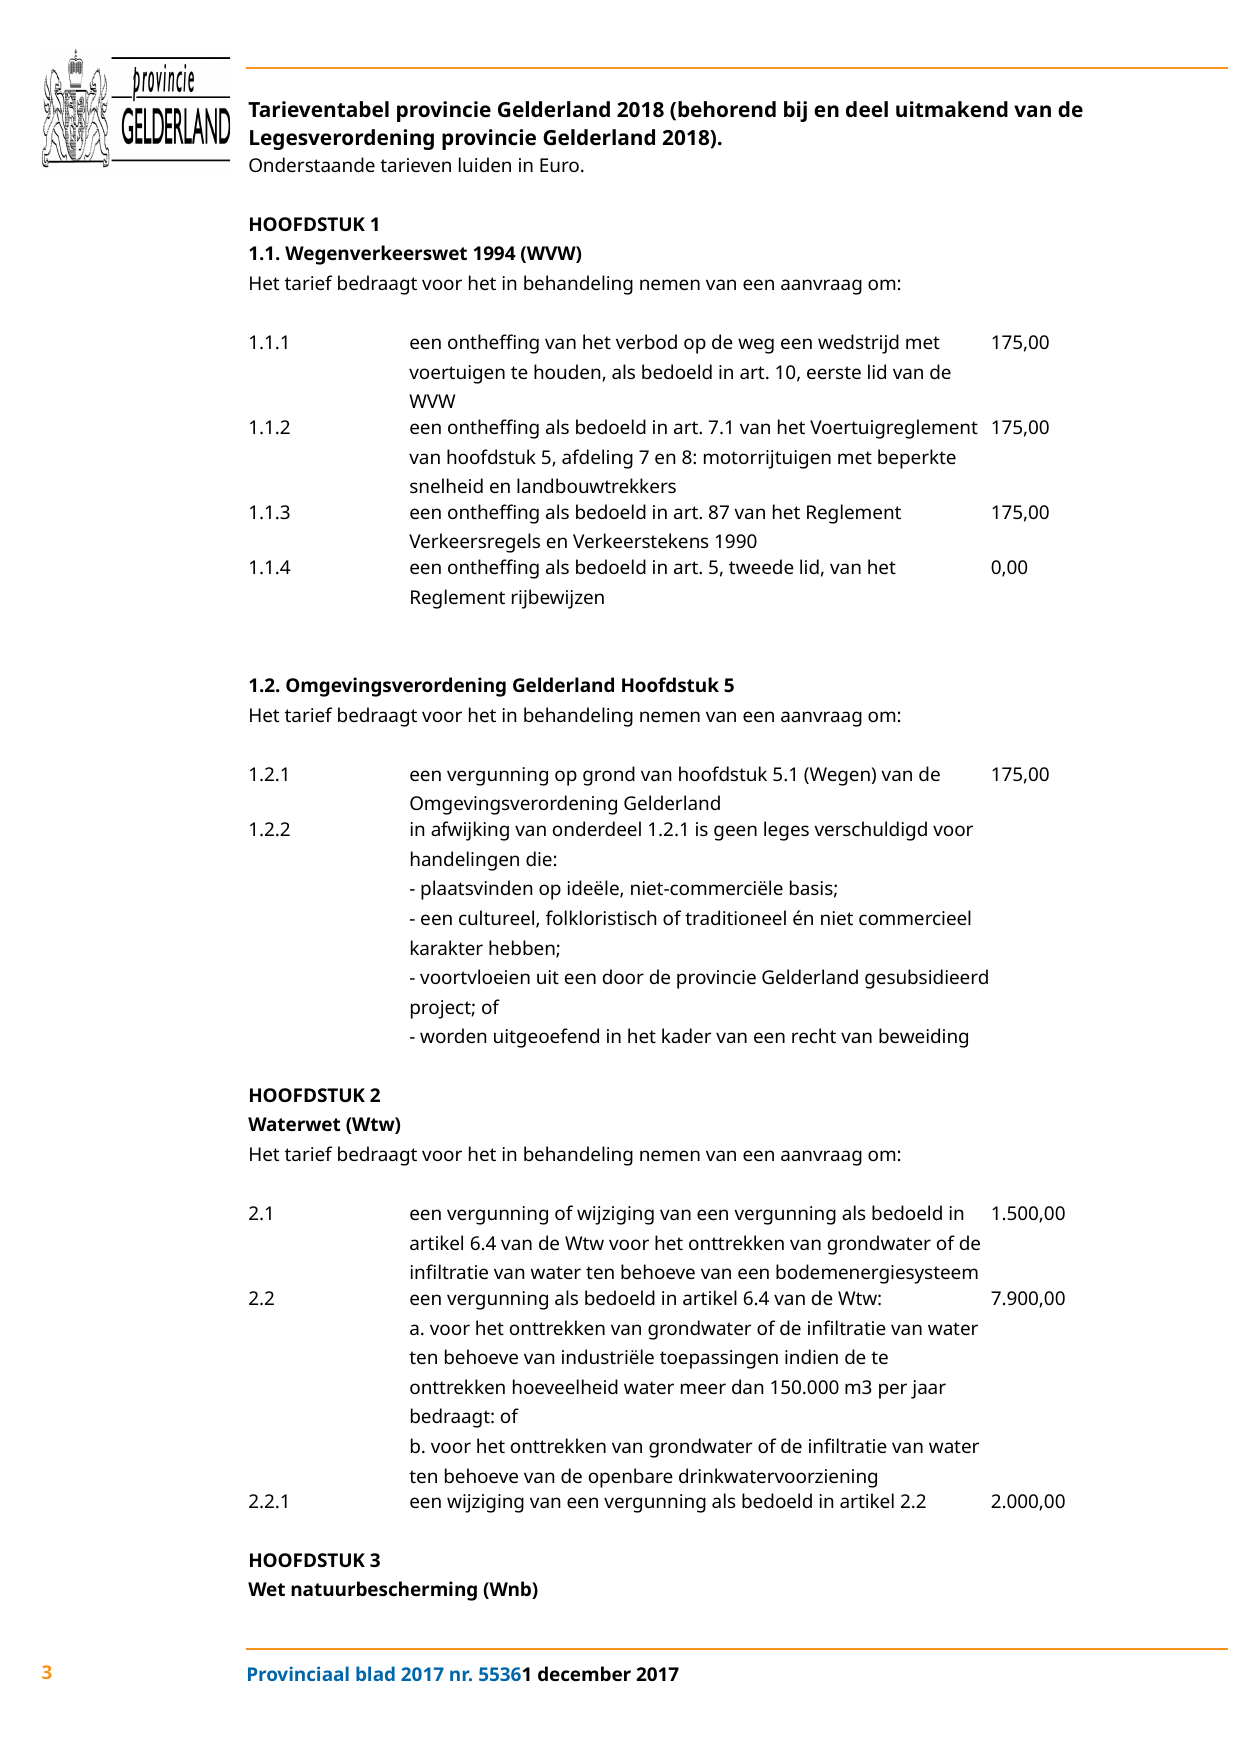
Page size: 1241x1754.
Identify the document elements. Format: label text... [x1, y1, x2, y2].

text 1.2. Omgevingsverordening Gelderland Hoofdstuk 5 [248, 672, 1152, 698]
text Wet natuurbescherming (Wnb) [248, 1577, 1152, 1602]
picture [41, 47, 231, 172]
table_cell in afwijking van onderdeel 1.2.1 is geen leges verschuldigd voor handelingen die: - plaatsvinden op ideële, niet-commerciële basis; - een cultureel, folkloristisch of traditioneel én niet commercieel karakter hebben; - voortvloeien uit een door de provincie Gelderland gesubsidieerd project; of - worden uitgeoefend in het kader van een recht van beweiding [409, 816, 991, 1049]
table_cell 1.2.2 [248, 816, 409, 1049]
table_header 175,00 [991, 329, 1152, 414]
table_cell [991, 816, 1152, 1049]
text HOOFDSTUK 1 [248, 211, 1152, 237]
text Onderstaande tarieven luiden in Euro. [248, 152, 1152, 177]
table_header 1.2.1 [248, 761, 409, 816]
table_cell een ontheffing als bedoeld in art. 7.1 van het Voertuigreglement van hoofdstuk 5, afdeling 7 en 8: motorrijtuigen met beperkte snelheid en landbouwtrekkers [409, 414, 991, 499]
table_header 2.1 [248, 1200, 409, 1285]
table_cell een wijziging van een vergunning als bedoeld in artikel 2.2 [409, 1489, 991, 1514]
text Tarieventabel provincie Gelderland 2018 (behorend bij en deel uitmakend van de Legesverordening provincie Gelderland 2018). [248, 95, 1152, 152]
text 1.1. Wegenverkeerswet 1994 (WVW) [248, 241, 1152, 266]
table_cell 2.2 [248, 1285, 409, 1488]
table_cell 1.1.2 [248, 414, 409, 499]
table_header een vergunning op grond van hoofdstuk 5.1 (Wegen) van de Omgevingsverordening Gelderland [409, 761, 991, 816]
table_cell een vergunning als bedoeld in artikel 6.4 van de Wtw: a. voor het onttrekken van grondwater of de infiltratie van water ten behoeve van industriële toepassingen indien de te onttrekken hoeveelheid water meer dan 150.000 m3 per jaar bedraagt: of b. voor het onttrekken van grondwater of de infiltratie van water ten behoeve van de openbare drinkwatervoorziening [409, 1285, 991, 1488]
text Waterwet (Wtw) [248, 1112, 1152, 1137]
text Het tarief bedraagt voor het in behandeling nemen van een aanvraag om: [248, 270, 1152, 296]
table_cell een ontheffing als bedoeld in art. 5, tweede lid, van het Reglement rijbewijzen [409, 555, 991, 610]
table_cell 1.1.4 [248, 555, 409, 610]
table_cell 2.2.1 [248, 1489, 409, 1514]
table_cell 175,00 [991, 499, 1152, 554]
table_cell 175,00 [991, 414, 1152, 499]
text HOOFDSTUK 2 [248, 1082, 1152, 1108]
table_header 175,00 [991, 761, 1152, 816]
table_cell 0,00 [991, 555, 1152, 610]
table_header 1.1.1 [248, 329, 409, 414]
text Het tarief bedraagt voor het in behandeling nemen van een aanvraag om: [248, 702, 1152, 727]
table_cell 2.000,00 [991, 1489, 1152, 1514]
text Het tarief bedraagt voor het in behandeling nemen van een aanvraag om: [248, 1141, 1152, 1167]
table_cell 7.900,00 [991, 1285, 1152, 1488]
table_header 1.500,00 [991, 1200, 1152, 1285]
text HOOFDSTUK 3 [248, 1547, 1152, 1573]
table_header een vergunning of wijziging van een vergunning als bedoeld in artikel 6.4 van de Wtw voor het onttrekken van grondwater of de infiltratie van water ten behoeve van een bodemenergiesysteem [409, 1200, 991, 1285]
table_header een ontheffing van het verbod op de weg een wedstrijd met voertuigen te houden, als bedoeld in art. 10, eerste lid van de WVW [409, 329, 991, 414]
table_cell 1.1.3 [248, 499, 409, 554]
table_cell een ontheffing als bedoeld in art. 87 van het Reglement Verkeersregels en Verkeerstekens 1990 [409, 499, 991, 554]
